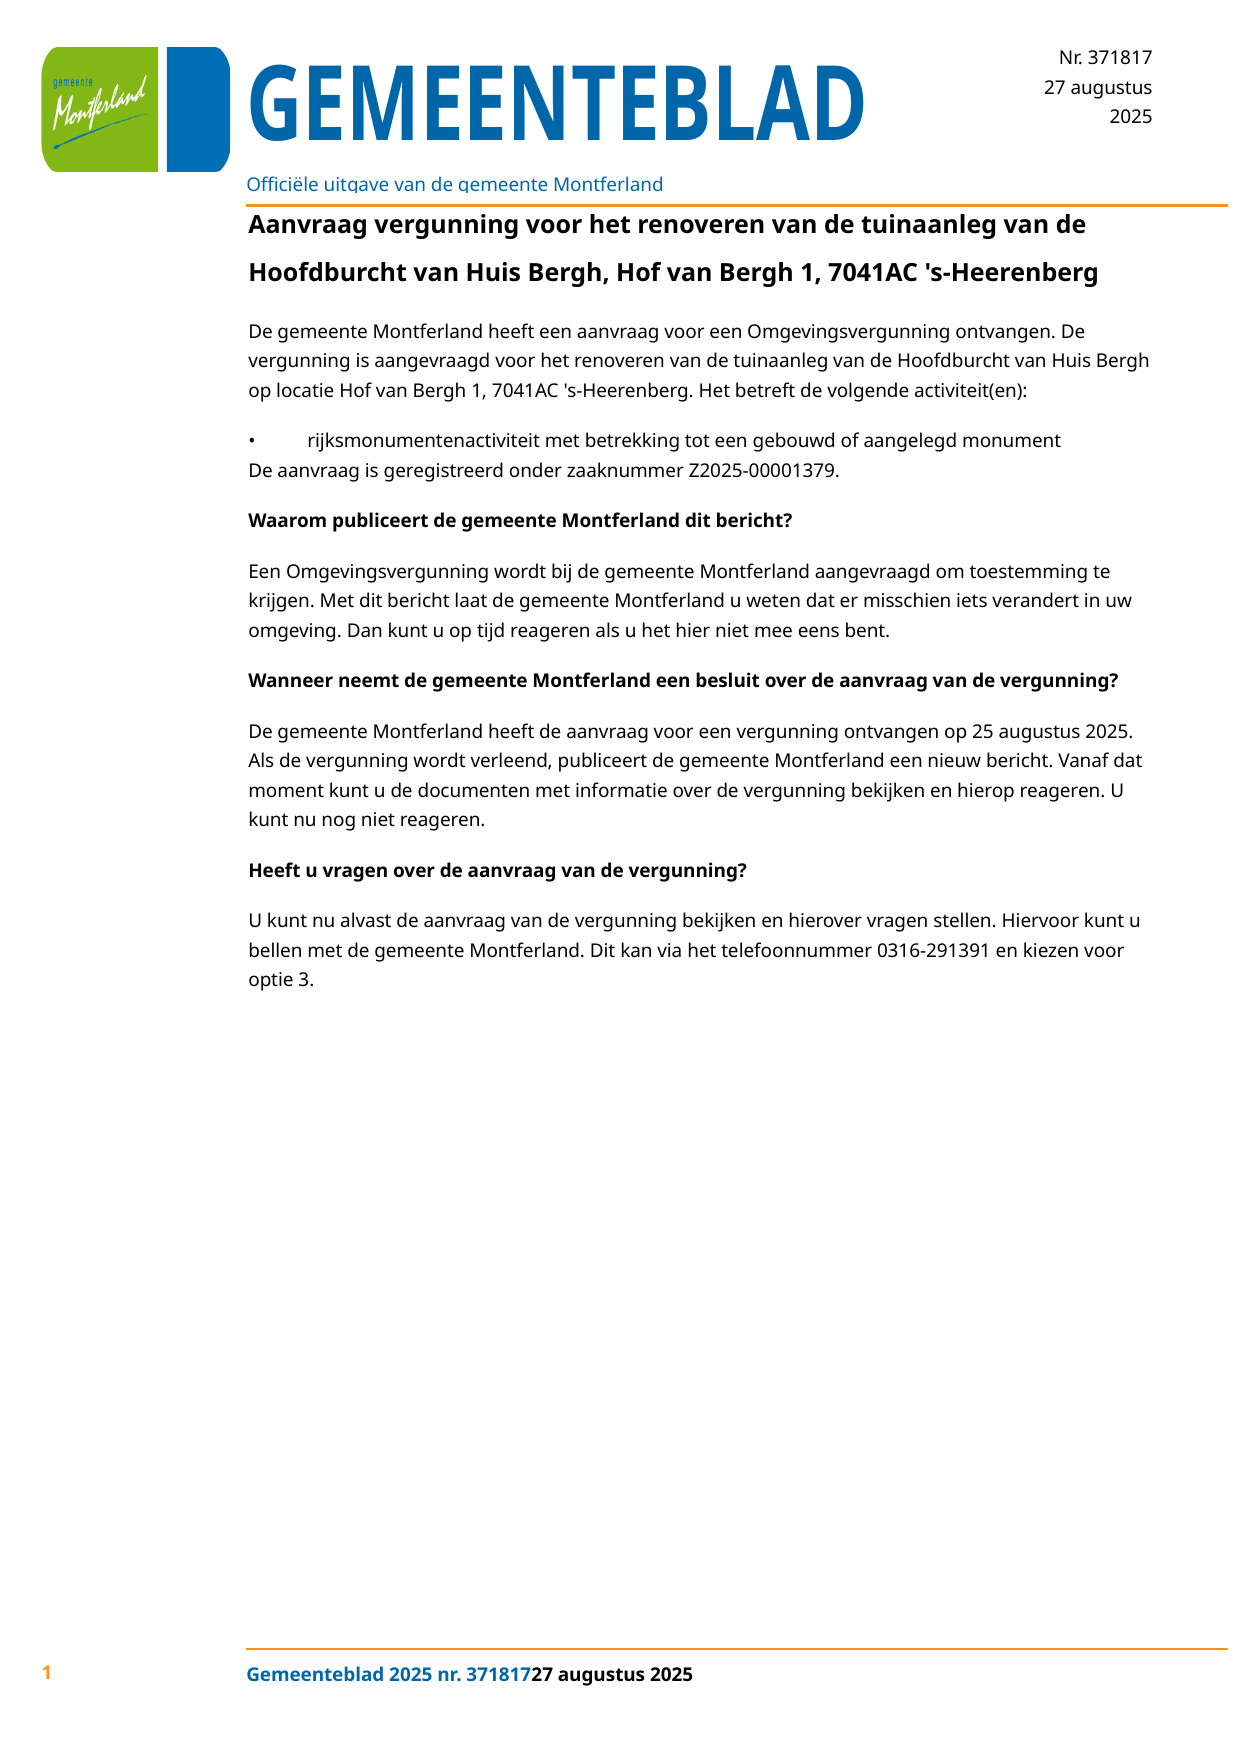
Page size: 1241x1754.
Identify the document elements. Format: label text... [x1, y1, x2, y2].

list rijksmonumentenactiviteit met betrekking tot een gebouwd of aangelegd monument [248, 427, 1152, 453]
text De gemeente Montferland heeft de aanvraag voor een vergunning ontvangen op 25 augustus 2025. Als de vergunning wordt verleend, publiceert de gemeente Montferland een nieuw bericht. Vanaf dat moment kunt u de documenten met informatie over de vergunning bekijken en hierop reageren. U kunt nu nog niet reageren. [248, 718, 1152, 832]
text De gemeente Montferland heeft een aanvraag voor een Omgevingsvergunning ontvangen. De vergunning is aangevraagd voor het renoveren van de tuinaanleg van de Hoofdburcht van Huis Bergh op locatie Hof van Bergh 1, 7041AC 's-Heerenberg. Het betreft de volgende activiteit(en): [248, 318, 1152, 403]
text Heeft u vragen over de aanvraag van de vergunning? [248, 857, 1152, 883]
text Wanneer neemt de gemeente Montferland een besluit over de aanvraag van de vergunning? [248, 667, 1152, 693]
text U kunt nu alvast de aanvraag van de vergunning bekijken en hierover vragen stellen. Hiervoor kunt u bellen met de gemeente Montferland. Dit kan via het telefoonnummer 0316-291391 en kiezen voor optie 3. [248, 907, 1152, 992]
text Aanvraag vergunning voor het renoveren van de tuinaanleg van de Hoofdburcht van Huis Bergh, Hof van Bergh 1, 7041AC 's-Heerenberg [248, 207, 1152, 288]
picture [41, 47, 231, 172]
text De aanvraag is geregistreerd onder zaaknummer Z2025-00001379. [248, 457, 1152, 483]
text Een Omgevingsvergunning wordt bij de gemeente Montferland aangevraagd om toestemming te krijgen. Met dit bericht laat de gemeente Montferland u weten dat er misschien iets verandert in uw omgeving. Dan kunt u op tijd reageren als u het hier niet mee eens bent. [248, 558, 1152, 643]
text Waarom publiceert de gemeente Montferland dit bericht? [248, 507, 1152, 533]
